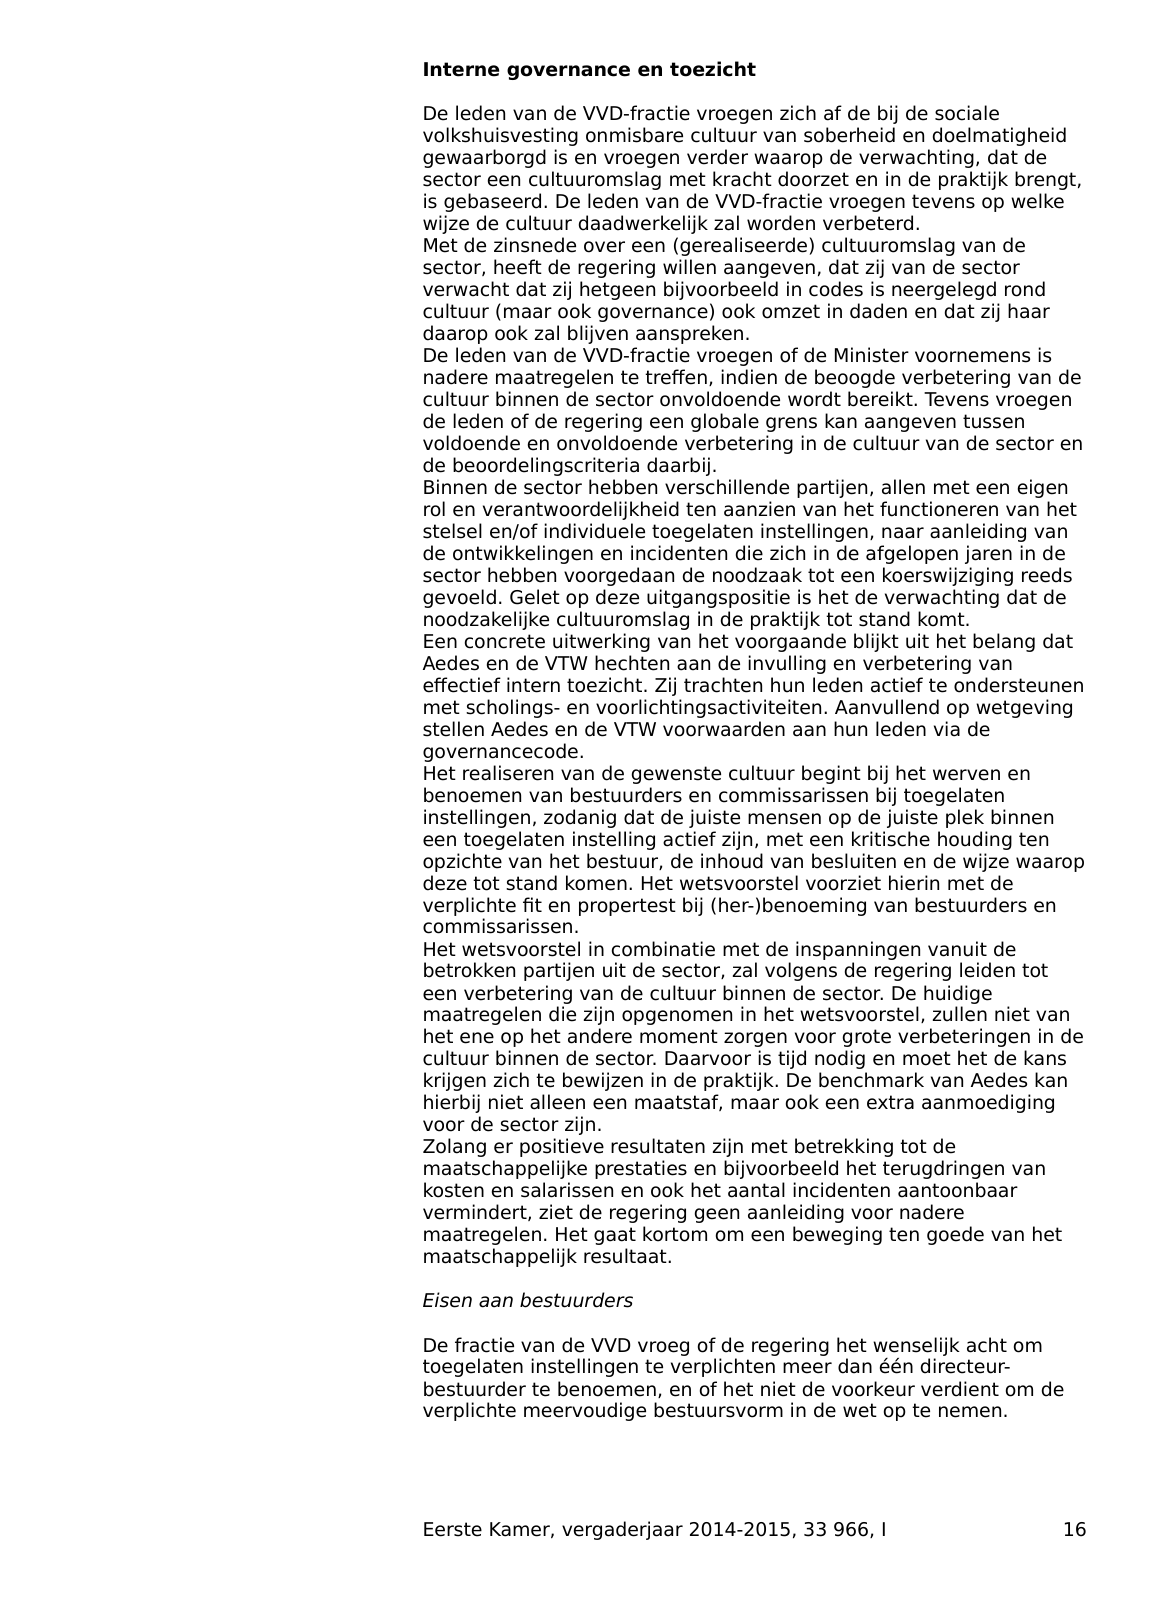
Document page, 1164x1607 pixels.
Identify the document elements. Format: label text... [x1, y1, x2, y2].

text Het realiseren van de gewenste cultuur begint bij het werven en benoemen van bestuurders en commissarissen bij toegelaten instellingen, zodanig dat de juiste mensen op de juiste plek binnen een toegelaten instelling actief zijn, met een kritische houding ten opzichte van het bestuur, de inhoud van besluiten en de wijze waarop deze tot stand komen. Het wetsvoorstel voorziet hierin met de verplichte fit en propertest bij (her-)benoeming van bestuurders en commissarissen. [422, 763, 1087, 938]
text Binnen de sector hebben verschillende partijen, allen met een eigen rol en verantwoordelijkheid ten aanzien van het functioneren van het stelsel en/of individuele toegelaten instellingen, naar aanleiding van de ontwikkelingen en incidenten die zich in de afgelopen jaren in de sector hebben voorgedaan de noodzaak tot een koerswijziging reeds gevoeld. Gelet op deze uitgangspositie is het de verwachting dat de noodzakelijke cultuuromslag in de praktijk tot stand komt. [422, 477, 1087, 631]
text De leden van de VVD-fractie vroegen zich af de bij de sociale volkshuisvesting onmisbare cultuur van soberheid en doelmatigheid gewaarborgd is en vroegen verder waarop de verwachting, dat de sector een cultuuromslag met kracht doorzet en in de praktijk brengt, is gebaseerd. De leden van de VVD-fractie vroegen tevens op welke wijze de cultuur daadwerkelijk zal worden verbeterd. [422, 103, 1087, 235]
text Een concrete uitwerking van het voorgaande blijkt uit het belang dat Aedes en de VTW hechten aan de invulling en verbetering van effectief intern toezicht. Zij trachten hun leden actief te ondersteunen met scholings- en voorlichtingsactiviteiten. Aanvullend op wetgeving stellen Aedes en de VTW voorwaarden aan hun leden via de governancecode. [422, 631, 1087, 763]
text Het wetsvoorstel in combinatie met de inspanningen vanuit de betrokken partijen uit de sector, zal volgens de regering leiden tot een verbetering van de cultuur binnen de sector. De huidige maatregelen die zijn opgenomen in het wetsvoorstel, zullen niet van het ene op het andere moment zorgen voor grote verbeteringen in de cultuur binnen de sector. Daarvoor is tijd nodig en moet het de kans krijgen zich te bewijzen in de praktijk. De benchmark van Aedes kan hierbij niet alleen een maatstaf, maar ook een extra aanmoediging voor de sector zijn. [422, 938, 1087, 1136]
subtitle Eisen aan bestuurders [422, 1290, 1087, 1312]
text De leden van de VVD-fractie vroegen of de Minister voornemens is nadere maatregelen te treffen, indien de beoogde verbetering van de cultuur binnen de sector onvoldoende wordt bereikt. Tevens vroegen de leden of de regering een globale grens kan aangeven tussen voldoende en onvoldoende verbetering in de cultuur van de sector en de beoordelingscriteria daarbij. [422, 345, 1087, 477]
text Met de zinsnede over een (gerealiseerde) cultuuromslag van de sector, heeft de regering willen aangeven, dat zij van de sector verwacht dat zij hetgeen bijvoorbeeld in codes is neergelegd rond cultuur (maar ook governance) ook omzet in daden en dat zij haar daarop ook zal blijven aanspreken. [422, 235, 1087, 345]
subtitle Interne governance en toezicht [422, 59, 1087, 81]
text De fractie van de VVD vroeg of de regering het wenselijk acht om toegelaten instellingen te verplichten meer dan één directeur-bestuurder te benoemen, en of het niet de voorkeur verdient om de verplichte meervoudige bestuursvorm in de wet op te nemen. [422, 1334, 1087, 1422]
text Zolang er positieve resultaten zijn met betrekking tot de maatschappelijke prestaties en bijvoorbeeld het terugdringen van kosten en salarissen en ook het aantal incidenten aantoonbaar vermindert, ziet de regering geen aanleiding voor nadere maatregelen. Het gaat kortom om een beweging ten goede van het maatschappelijk resultaat. [422, 1136, 1087, 1268]
